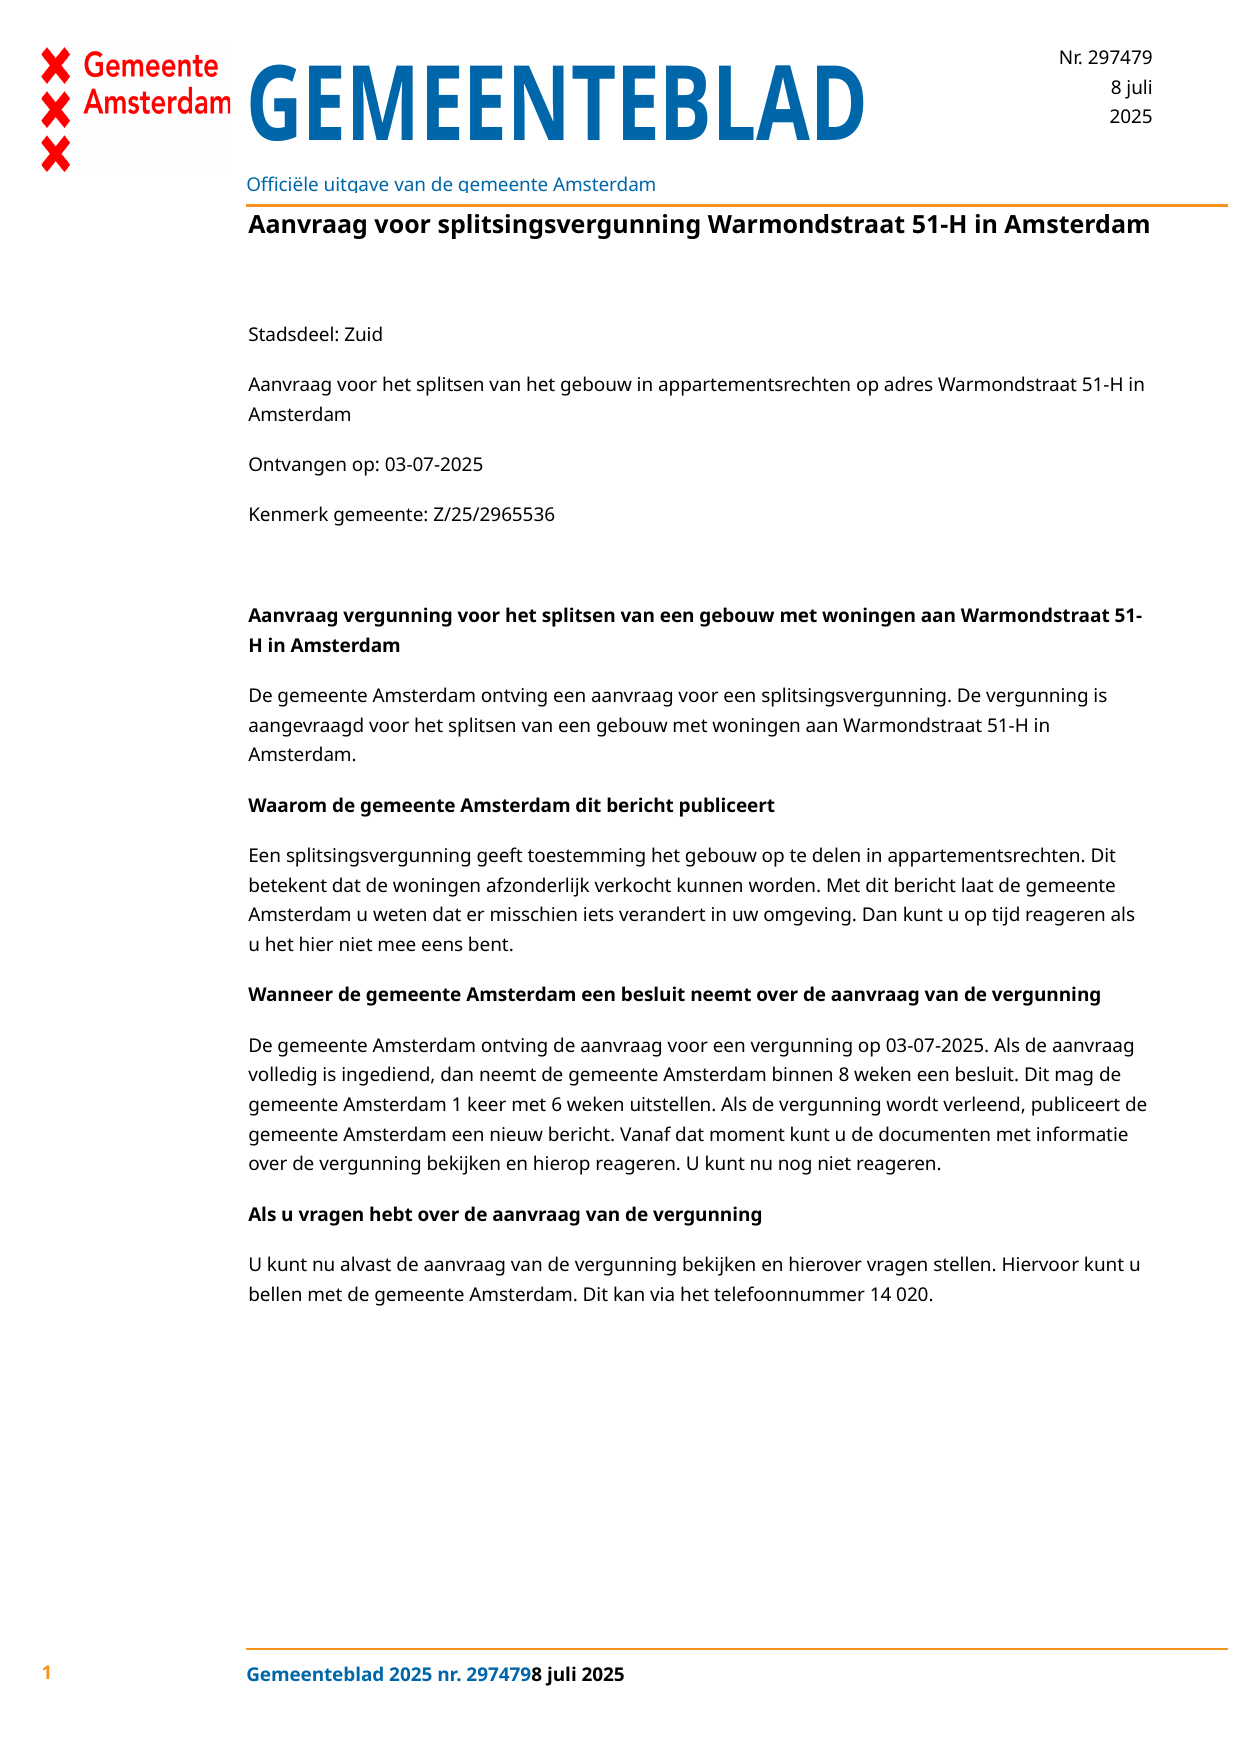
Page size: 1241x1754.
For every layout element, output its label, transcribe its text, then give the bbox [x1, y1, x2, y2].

text Wanneer de gemeente Amsterdam een besluit neemt over de aanvraag van de vergunning [248, 982, 1152, 1007]
text Ontvangen op: 03-07-2025 [248, 451, 1152, 477]
text Aanvraag vergunning voor het splitsen van een gebouw met woningen aan Warmondstraat 51-H in Amsterdam [248, 602, 1152, 658]
text Een splitsingsvergunning geeft toestemming het gebouw op te delen in appartementsrechten. Dit betekent dat de woningen afzonderlijk verkocht kunnen worden. Met dit bericht laat de gemeente Amsterdam u weten dat er misschien iets verandert in uw omgeving. Dan kunt u op tijd reageren als u het hier niet mee eens bent. [248, 842, 1152, 957]
text Stadsdeel: Zuid [248, 321, 1152, 346]
text Als u vragen hebt over de aanvraag van de vergunning [248, 1201, 1152, 1226]
text Waarom de gemeente Amsterdam dit bericht publiceert [248, 792, 1152, 818]
text Aanvraag voor het splitsen van het gebouw in appartementsrechten op adres Warmondstraat 51-H in Amsterdam [248, 371, 1152, 426]
text De gemeente Amsterdam ontving een aanvraag voor een splitsingsvergunning. De vergunning is aangevraagd voor het splitsen van een gebouw met woningen aan Warmondstraat 51-H in Amsterdam. [248, 682, 1152, 767]
text Aanvraag voor splitsingsvergunning Warmondstraat 51-H in Amsterdam [248, 207, 1152, 241]
text U kunt nu alvast de aanvraag van de vergunning bekijken en hierover vragen stellen. Hiervoor kunt u bellen met de gemeente Amsterdam. Dit kan via het telefoonnummer 14 020. [248, 1251, 1152, 1306]
text De gemeente Amsterdam ontving de aanvraag voor een vergunning op 03-07-2025. Als de aanvraag volledig is ingediend, dan neemt de gemeente Amsterdam binnen 8 weken een besluit. Dit mag de gemeente Amsterdam 1 keer met 6 weken uitstellen. Als de vergunning wordt verleend, publiceert de gemeente Amsterdam een nieuw bericht. Vanaf dat moment kunt u de documenten met informatie over de vergunning bekijken en hierop reageren. U kunt nu nog niet reageren. [248, 1032, 1152, 1176]
picture [41, 47, 231, 172]
text Kenmerk gemeente: Z/25/2965536 [248, 502, 1152, 527]
